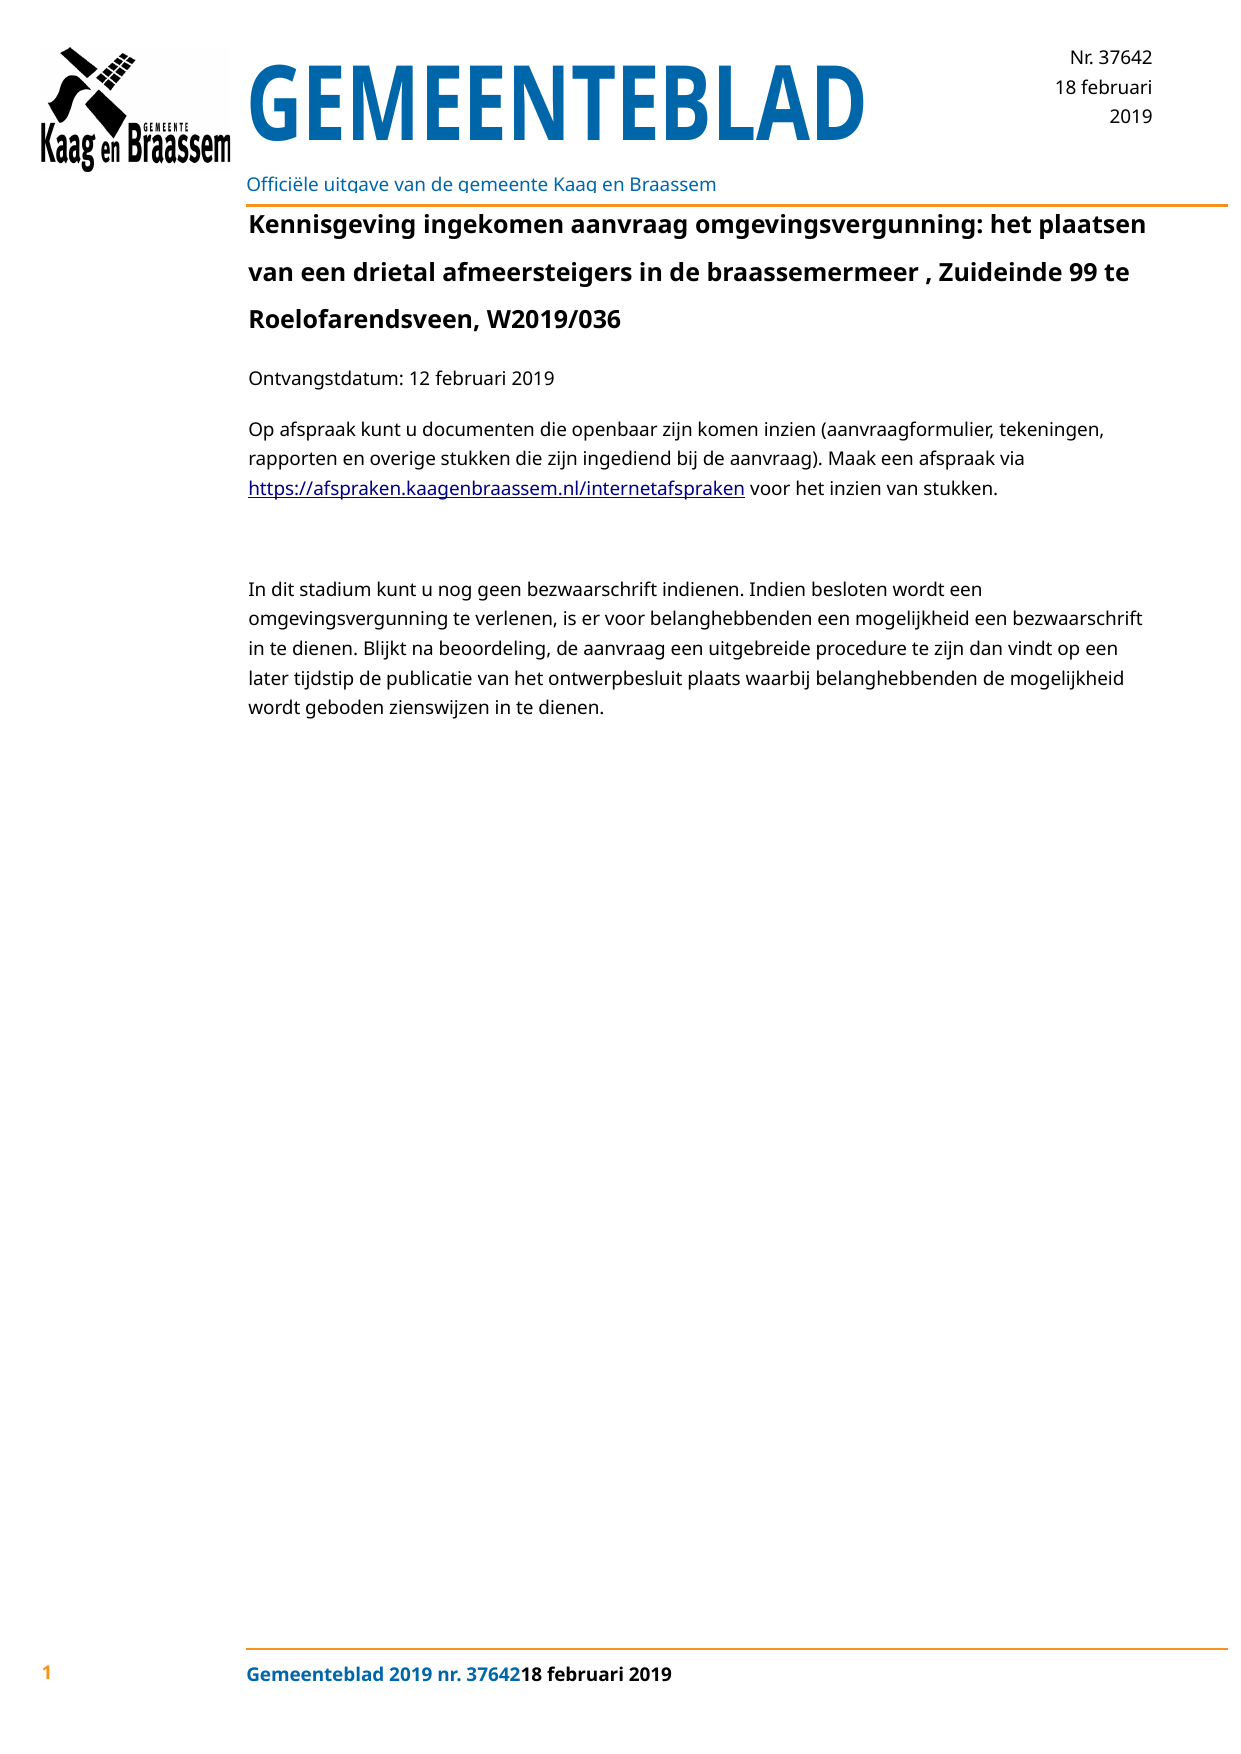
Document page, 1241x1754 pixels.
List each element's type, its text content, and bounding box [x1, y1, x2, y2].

text Op afspraak kunt u documenten die openbaar zijn komen inzien (aanvraagformulier, tekeningen, rapporten en overige stukken die zijn ingediend bij de aanvraag). Maak een afspraak via https://afspraken.kaagenbraassem.nl/internetafspraken voor het inzien van stukken. [248, 416, 1152, 501]
text Ontvangstdatum: 12 februari 2019 [248, 366, 1152, 391]
text In dit stadium kunt u nog geen bezwaarschrift indienen. Indien besloten wordt een omgevingsvergunning te verlenen, is er voor belanghebbenden een mogelijkheid een bezwaarschrift in te dienen. Blijkt na beoordeling, de aanvraag een uitgebreide procedure te zijn dan vindt op een later tijdstip de publicatie van het ontwerpbesluit plaats waarbij belanghebbenden de mogelijkheid wordt geboden zienswijzen in te dienen. [248, 576, 1152, 720]
text Kennisgeving ingekomen aanvraag omgevingsvergunning: het plaatsen van een drietal afmeersteigers in de braassemermeer , Zuideinde 99 te Roelofarendsveen, W2019/036 [248, 207, 1152, 336]
picture [41, 47, 231, 172]
